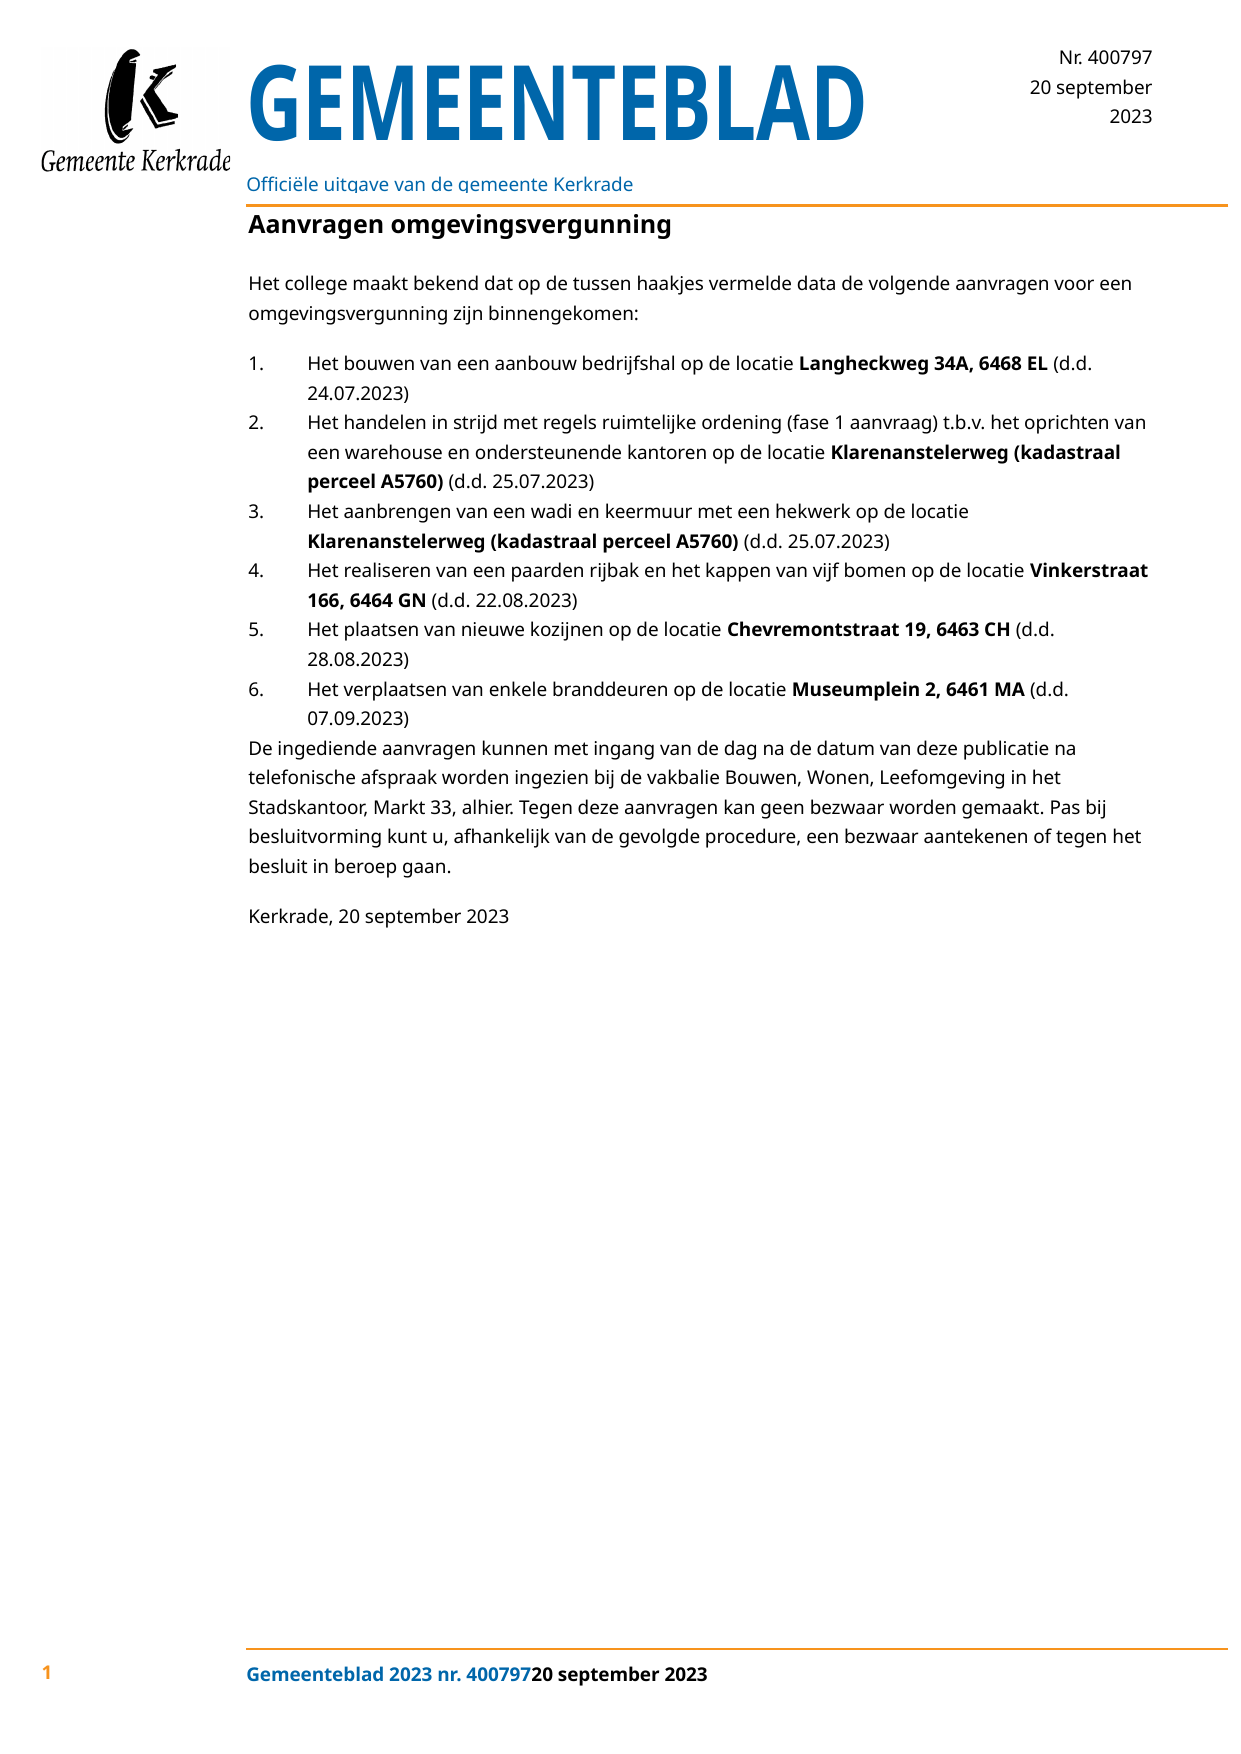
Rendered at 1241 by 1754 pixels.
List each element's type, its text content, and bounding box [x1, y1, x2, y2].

list Het plaatsen van nieuwe kozijnen op de locatie Chevremontstraat 19, 6463 CH (d.d. 28.08.2023) [248, 617, 1152, 672]
list Het handelen in strijd met regels ruimtelijke ordening (fase 1 aanvraag) t.b.v. het oprichten van een warehouse en ondersteunende kantoren op de locatie Klarenanstelerweg (kadastraal perceel A5760) (d.d. 25.07.2023) [248, 409, 1152, 494]
text Aanvragen omgevingsvergunning [248, 207, 1152, 241]
text Het college maakt bekend dat op de tussen haakjes vermelde data de volgende aanvragen voor een omgevingsvergunning zijn binnengekomen: [248, 270, 1152, 326]
list Het bouwen van een aanbouw bedrijfshal op de locatie Langheckweg 34A, 6468 EL (d.d. 24.07.2023) [248, 350, 1152, 406]
list Het verplaatsen van enkele branddeuren op de locatie Museumplein 2, 6461 MA (d.d. 07.09.2023) [248, 676, 1152, 731]
picture [41, 47, 231, 172]
list Het aanbrengen van een wadi en keermuur met een hekwerk op de locatie Klarenanstelerweg (kadastraal perceel A5760) (d.d. 25.07.2023) [248, 498, 1152, 553]
text Kerkrade, 20 september 2023 [248, 904, 1152, 929]
text De ingediende aanvragen kunnen met ingang van de dag na de datum van deze publicatie na telefonische afspraak worden ingezien bij de vakbalie Bouwen, Wonen, Leefomgeving in het Stadskantoor, Markt 33, alhier. Tegen deze aanvragen kan geen bezwaar worden gemaakt. Pas bij besluitvorming kunt u, afhankelijk van de gevolgde procedure, een bezwaar aantekenen of tegen het besluit in beroep gaan. [248, 735, 1152, 879]
list Het realiseren van een paarden rijbak en het kappen van vijf bomen op de locatie Vinkerstraat 166, 6464 GN (d.d. 22.08.2023) [248, 557, 1152, 613]
